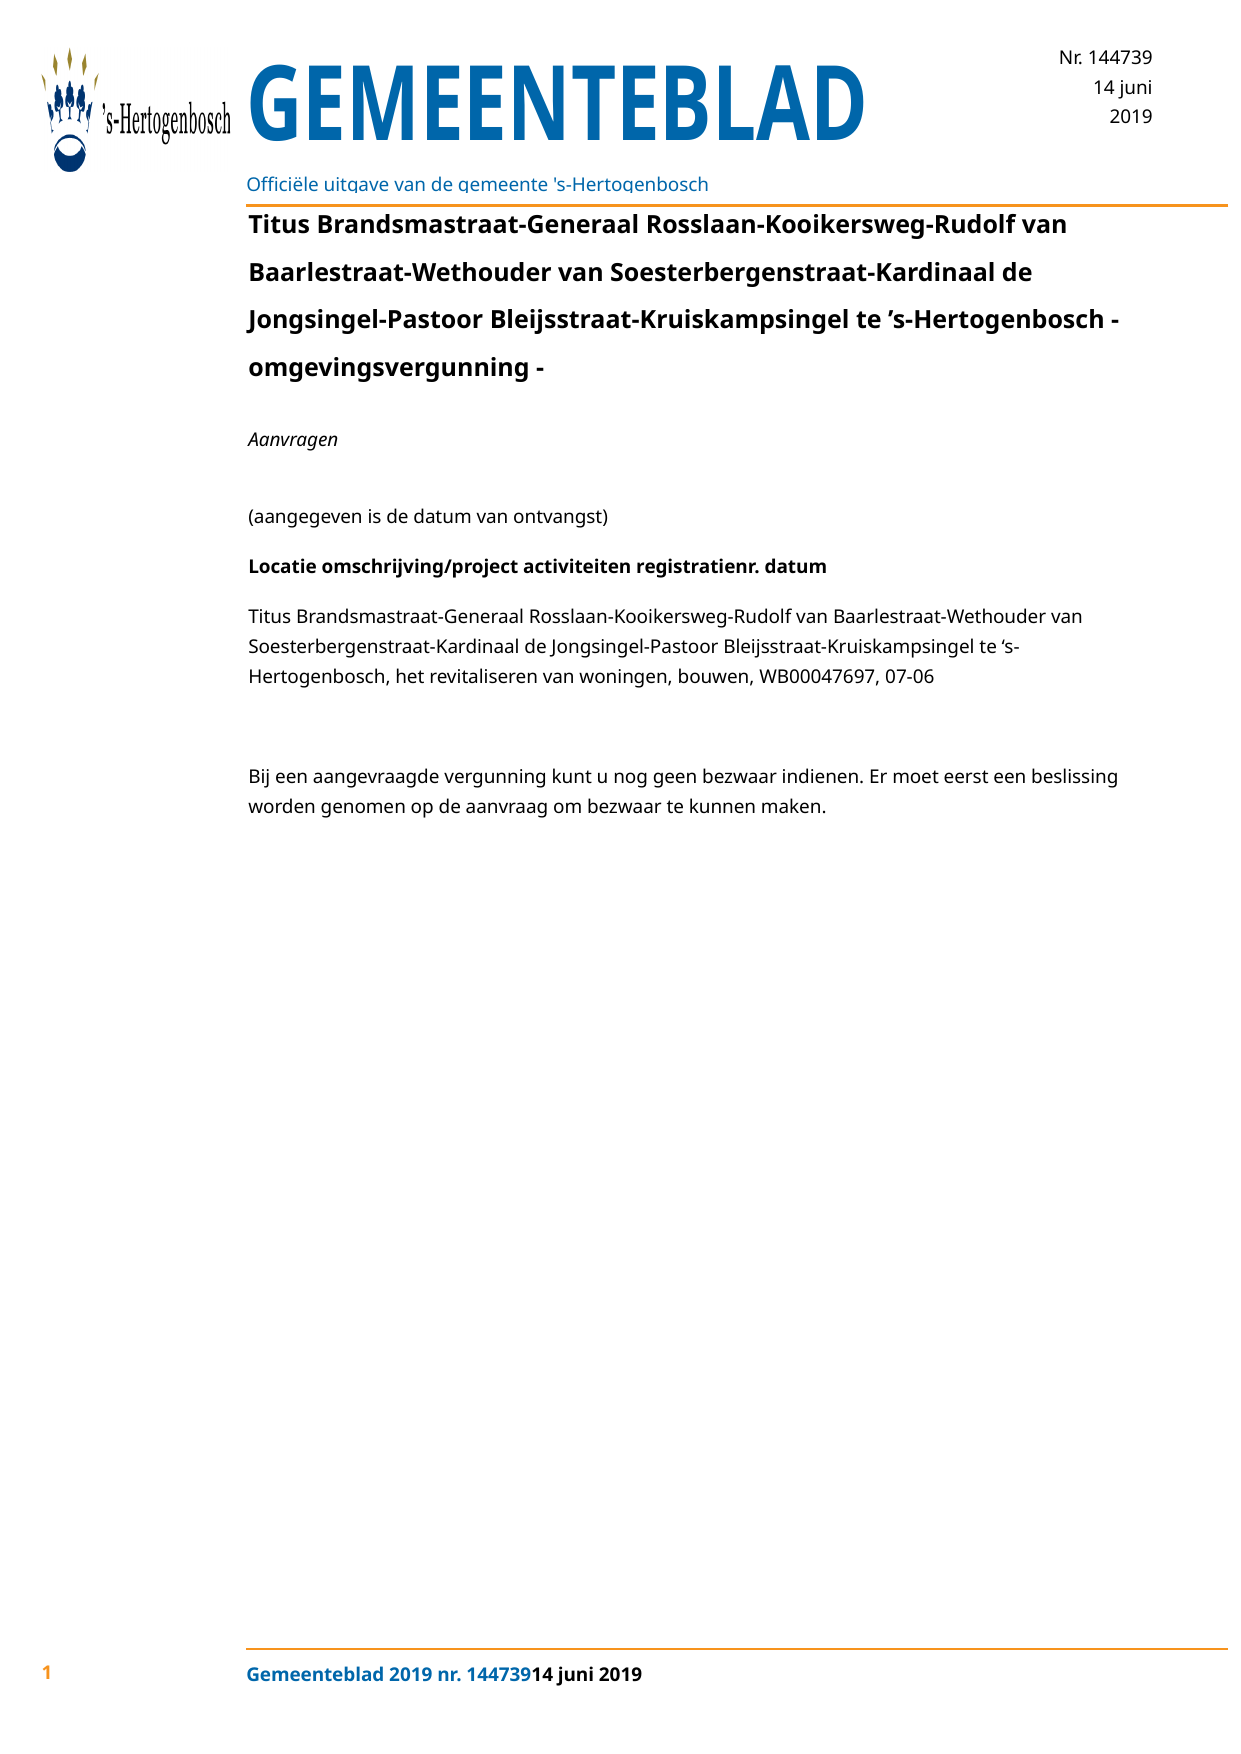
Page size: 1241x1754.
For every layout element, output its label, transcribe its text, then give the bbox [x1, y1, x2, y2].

text Titus Brandsmastraat-Generaal Rosslaan-Kooikersweg-Rudolf van Baarlestraat-Wethouder van Soesterbergenstraat-Kardinaal de Jongsingel-Pastoor Bleijsstraat-Kruiskampsingel te ’s-Hertogenbosch - omgevingsvergunning - [248, 207, 1152, 384]
text Bij een aangevraagde vergunning kunt u nog geen bezwaar indienen. Er moet eerst een beslissing worden genomen op de aanvraag om bezwaar te kunnen maken. [248, 764, 1152, 819]
text Aanvragen [248, 427, 1152, 452]
text (aangegeven is de datum van ontvangst) [248, 503, 1152, 528]
picture [41, 47, 231, 172]
text Titus Brandsmastraat-Generaal Rosslaan-Kooikersweg-Rudolf van Baarlestraat-Wethouder van Soesterbergenstraat-Kardinaal de Jongsingel-Pastoor Bleijsstraat-Kruiskampsingel te ‘s-Hertogenbosch, het revitaliseren van woningen, bouwen, WB00047697, 07-06 [248, 604, 1152, 688]
text Locatie omschrijving/project activiteiten registratienr. datum [248, 553, 1152, 579]
